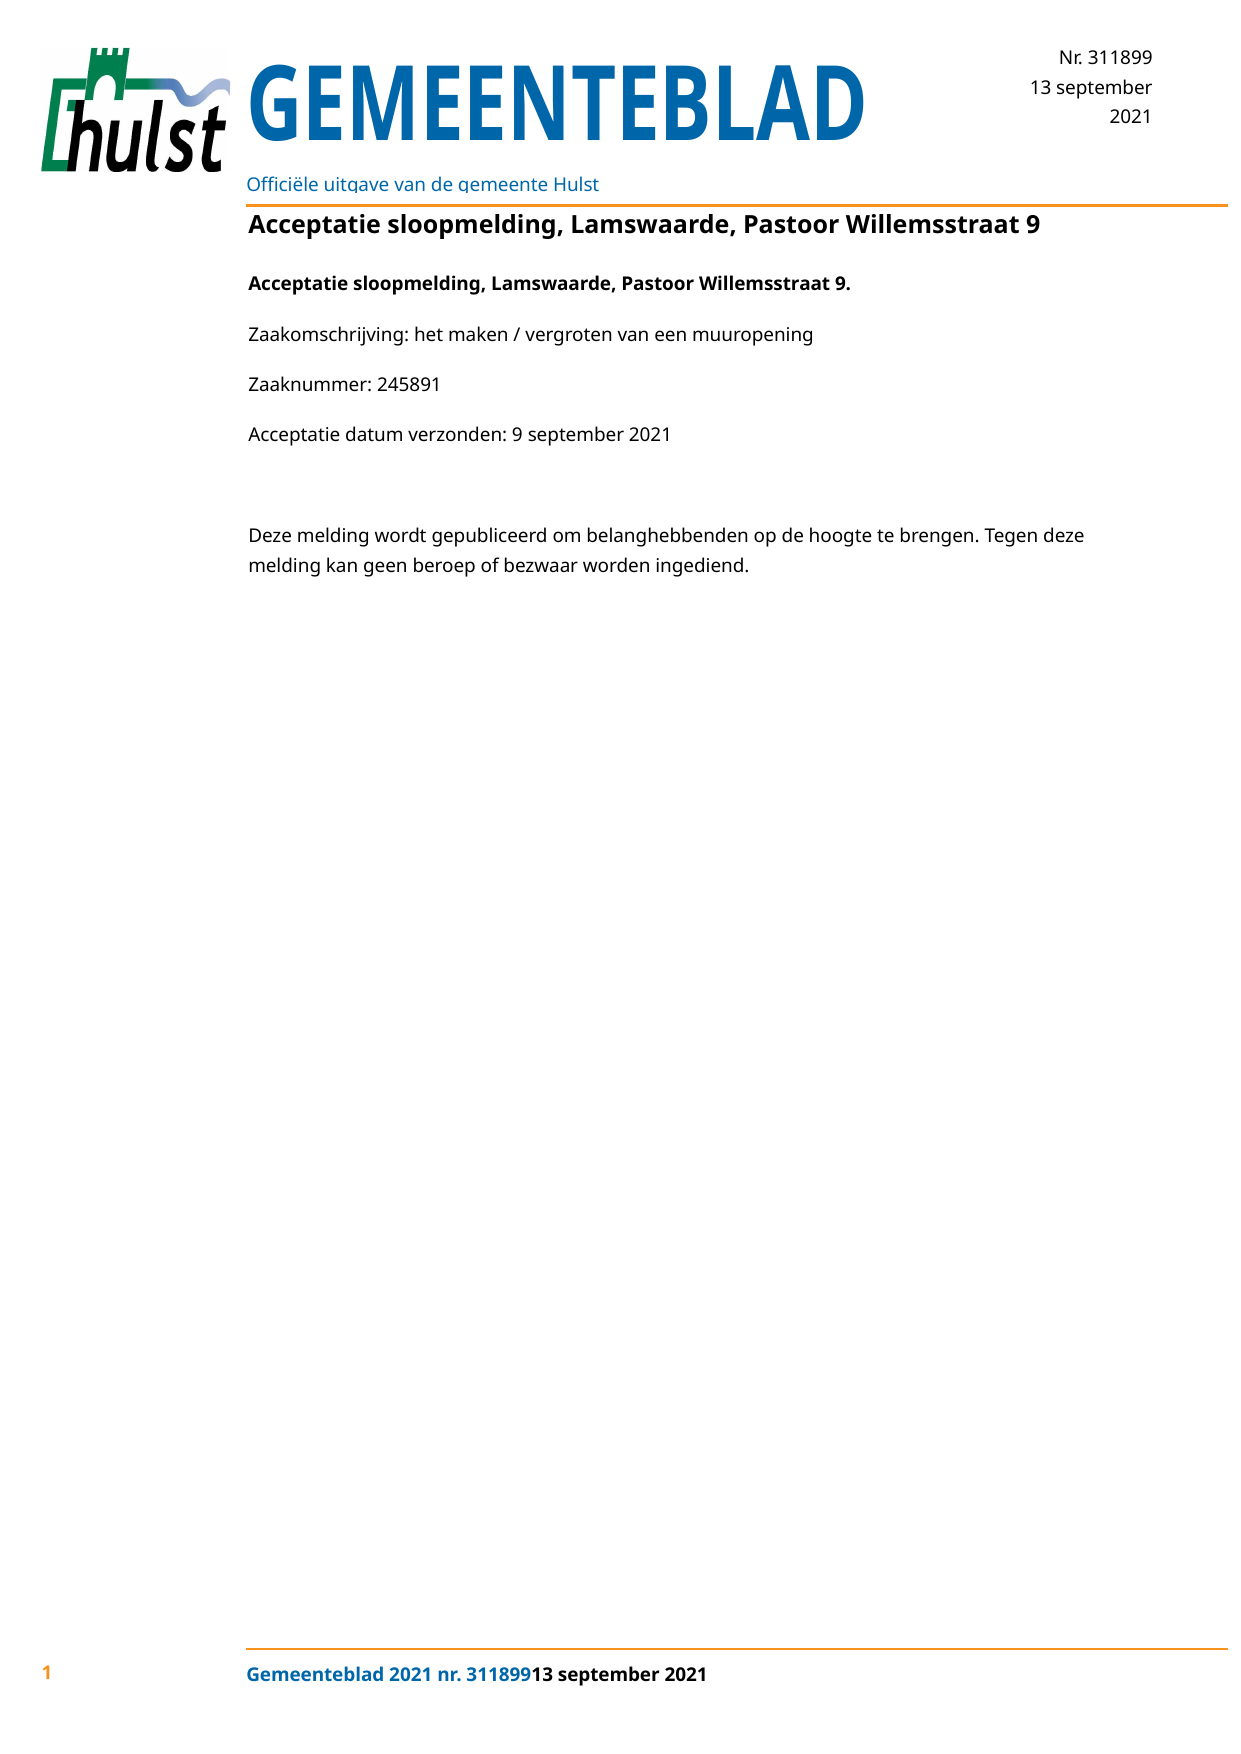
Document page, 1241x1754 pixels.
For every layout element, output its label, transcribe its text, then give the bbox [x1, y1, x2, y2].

text Zaaknummer: 245891 [248, 371, 1152, 397]
text Zaakomschrijving: het maken / vergroten van een muuropening [248, 321, 1152, 346]
text Acceptatie sloopmelding, Lamswaarde, Pastoor Willemsstraat 9. [248, 270, 1152, 296]
picture [41, 47, 231, 172]
text Deze melding wordt gepubliceerd om belanghebbenden op de hoogte te brengen. Tegen deze melding kan geen beroep of bezwaar worden ingediend. [248, 522, 1152, 578]
text Acceptatie datum verzonden: 9 september 2021 [248, 422, 1152, 447]
text Acceptatie sloopmelding, Lamswaarde, Pastoor Willemsstraat 9 [248, 207, 1152, 241]
